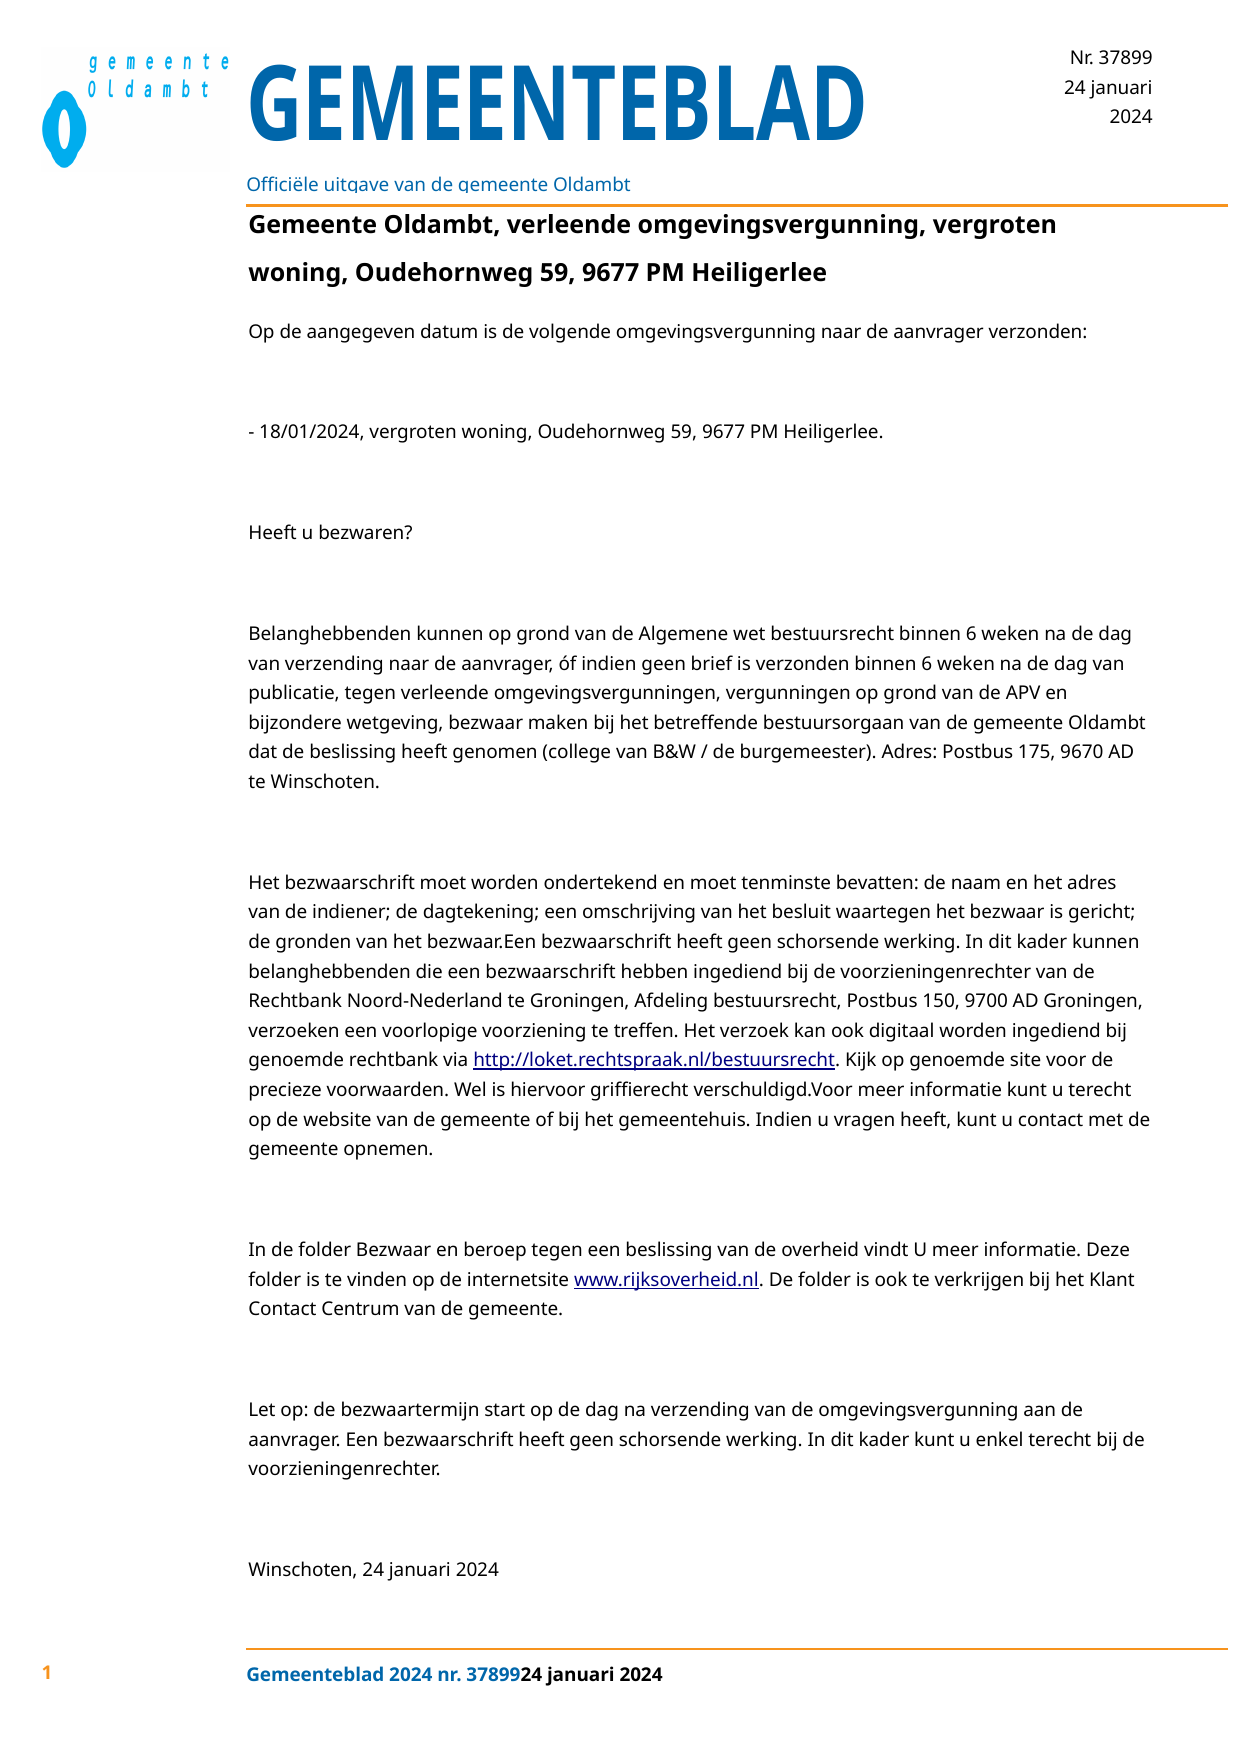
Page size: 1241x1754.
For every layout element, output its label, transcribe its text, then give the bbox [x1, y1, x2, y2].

text Let op: de bezwaartermijn start op de dag na verzending van de omgevingsvergunning aan de aanvrager. Een bezwaarschrift heeft geen schorsende werking. In dit kader kunt u enkel terecht bij de voorzieningenrechter. [248, 1396, 1152, 1481]
text Belanghebbenden kunnen op grond van de Algemene wet bestuursrecht binnen 6 weken na de dag van verzending naar de aanvrager, óf indien geen brief is verzonden binnen 6 weken na de dag van publicatie, tegen verleende omgevingsvergunningen, vergunningen op grond van de APV en bijzondere wetgeving, bezwaar maken bij het betreffende bestuursorgaan van de gemeente Oldambt dat de beslissing heeft genomen (college van B&W / de burgemeester). Adres: Postbus 175, 9670 AD te Winschoten. [248, 620, 1152, 794]
text In de folder Bezwaar en beroep tegen een beslissing van de overheid vindt U meer informatie. Deze folder is te vinden op de internetsite www.rijksoverheid.nl. De folder is ook te verkrijgen bij het Klant Contact Centrum van de gemeente. [248, 1236, 1152, 1321]
text Op de aangegeven datum is de volgende omgevingsvergunning naar de aanvrager verzonden: [248, 318, 1152, 344]
picture [41, 47, 231, 172]
text Het bezwaarschrift moet worden ondertekend en moet tenminste bevatten: de naam en het adres van de indiener; de dagtekening; een omschrijving van het besluit waartegen het bezwaar is gericht; de gronden van het bezwaar.Een bezwaarschrift heeft geen schorsende werking. In dit kader kunnen belanghebbenden die een bezwaarschrift hebben ingediend bij de voorzieningenrechter van de Rechtbank Noord-Nederland te Groningen, Afdeling bestuursrecht, Postbus 150, 9700 AD Groningen, verzoeken een voorlopige voorziening te treffen. Het verzoek kan ook digitaal worden ingediend bij genoemde rechtbank via http://loket.rechtspraak.nl/bestuursrecht. Kijk op genoemde site voor de precieze voorwaarden. Wel is hiervoor griffierecht verschuldigd.Voor meer informatie kunt u terecht op de website van de gemeente of bij het gemeentehuis. Indien u vragen heeft, kunt u contact met de gemeente opnemen. [248, 869, 1152, 1161]
text Heeft u bezwaren? [248, 519, 1152, 545]
text - 18/01/2024, vergroten woning, Oudehornweg 59, 9677 PM Heiligerlee. [248, 419, 1152, 444]
text Winschoten, 24 januari 2024 [248, 1556, 1152, 1582]
text Gemeente Oldambt, verleende omgevingsvergunning, vergroten woning, Oudehornweg 59, 9677 PM Heiligerlee [248, 207, 1152, 288]
